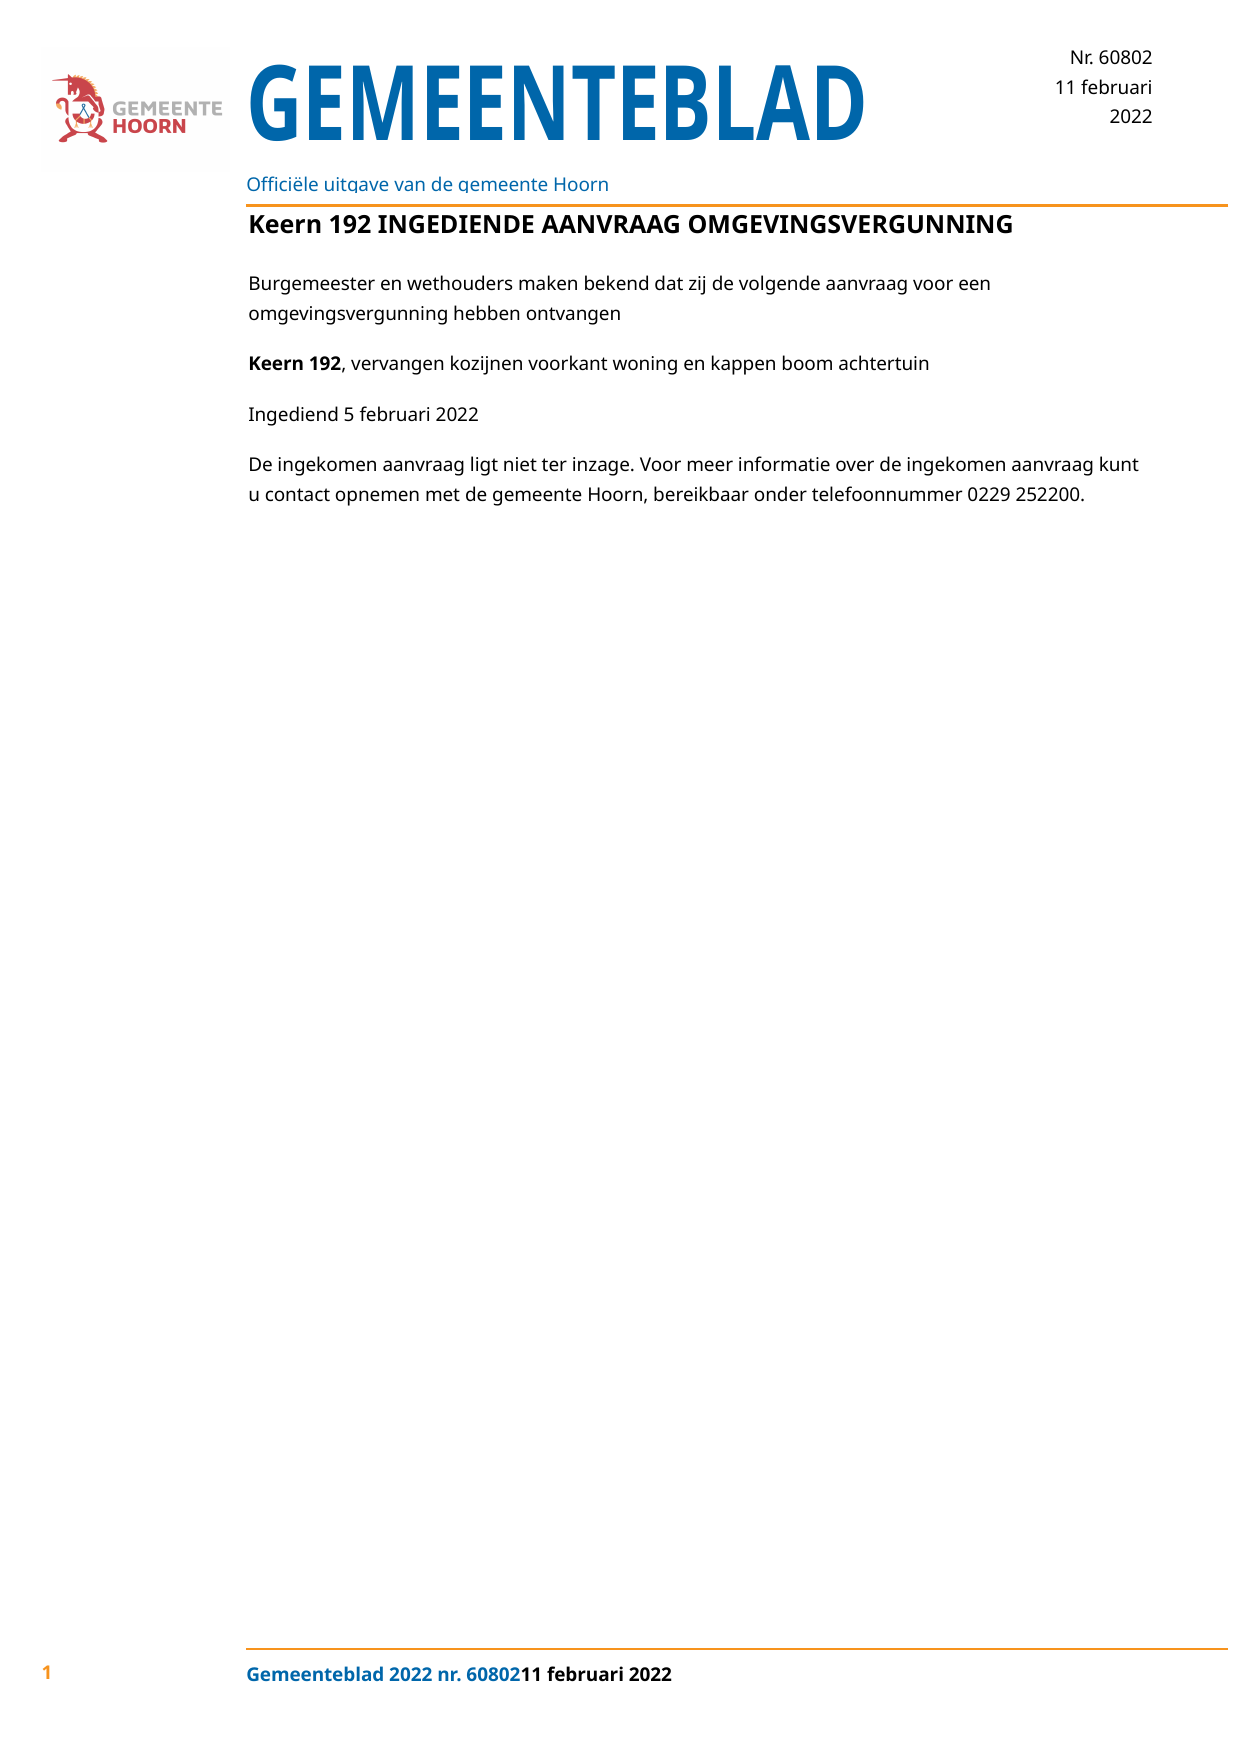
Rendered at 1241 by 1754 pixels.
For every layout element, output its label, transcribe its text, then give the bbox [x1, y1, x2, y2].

text Keern 192, vervangen kozijnen voorkant woning en kappen boom achtertuin [248, 350, 1152, 376]
text De ingekomen aanvraag ligt niet ter inzage. Voor meer informatie over de ingekomen aanvraag kunt u contact opnemen met de gemeente Hoorn, bereikbaar onder telefoonnummer 0229 252200. [248, 451, 1152, 506]
text Ingediend 5 februari 2022 [248, 401, 1152, 426]
picture [41, 47, 231, 172]
text Burgemeester en wethouders maken bekend dat zij de volgende aanvraag voor een omgevingsvergunning hebben ontvangen [248, 270, 1152, 326]
text Keern 192 INGEDIENDE AANVRAAG OMGEVINGSVERGUNNING [248, 207, 1152, 241]
